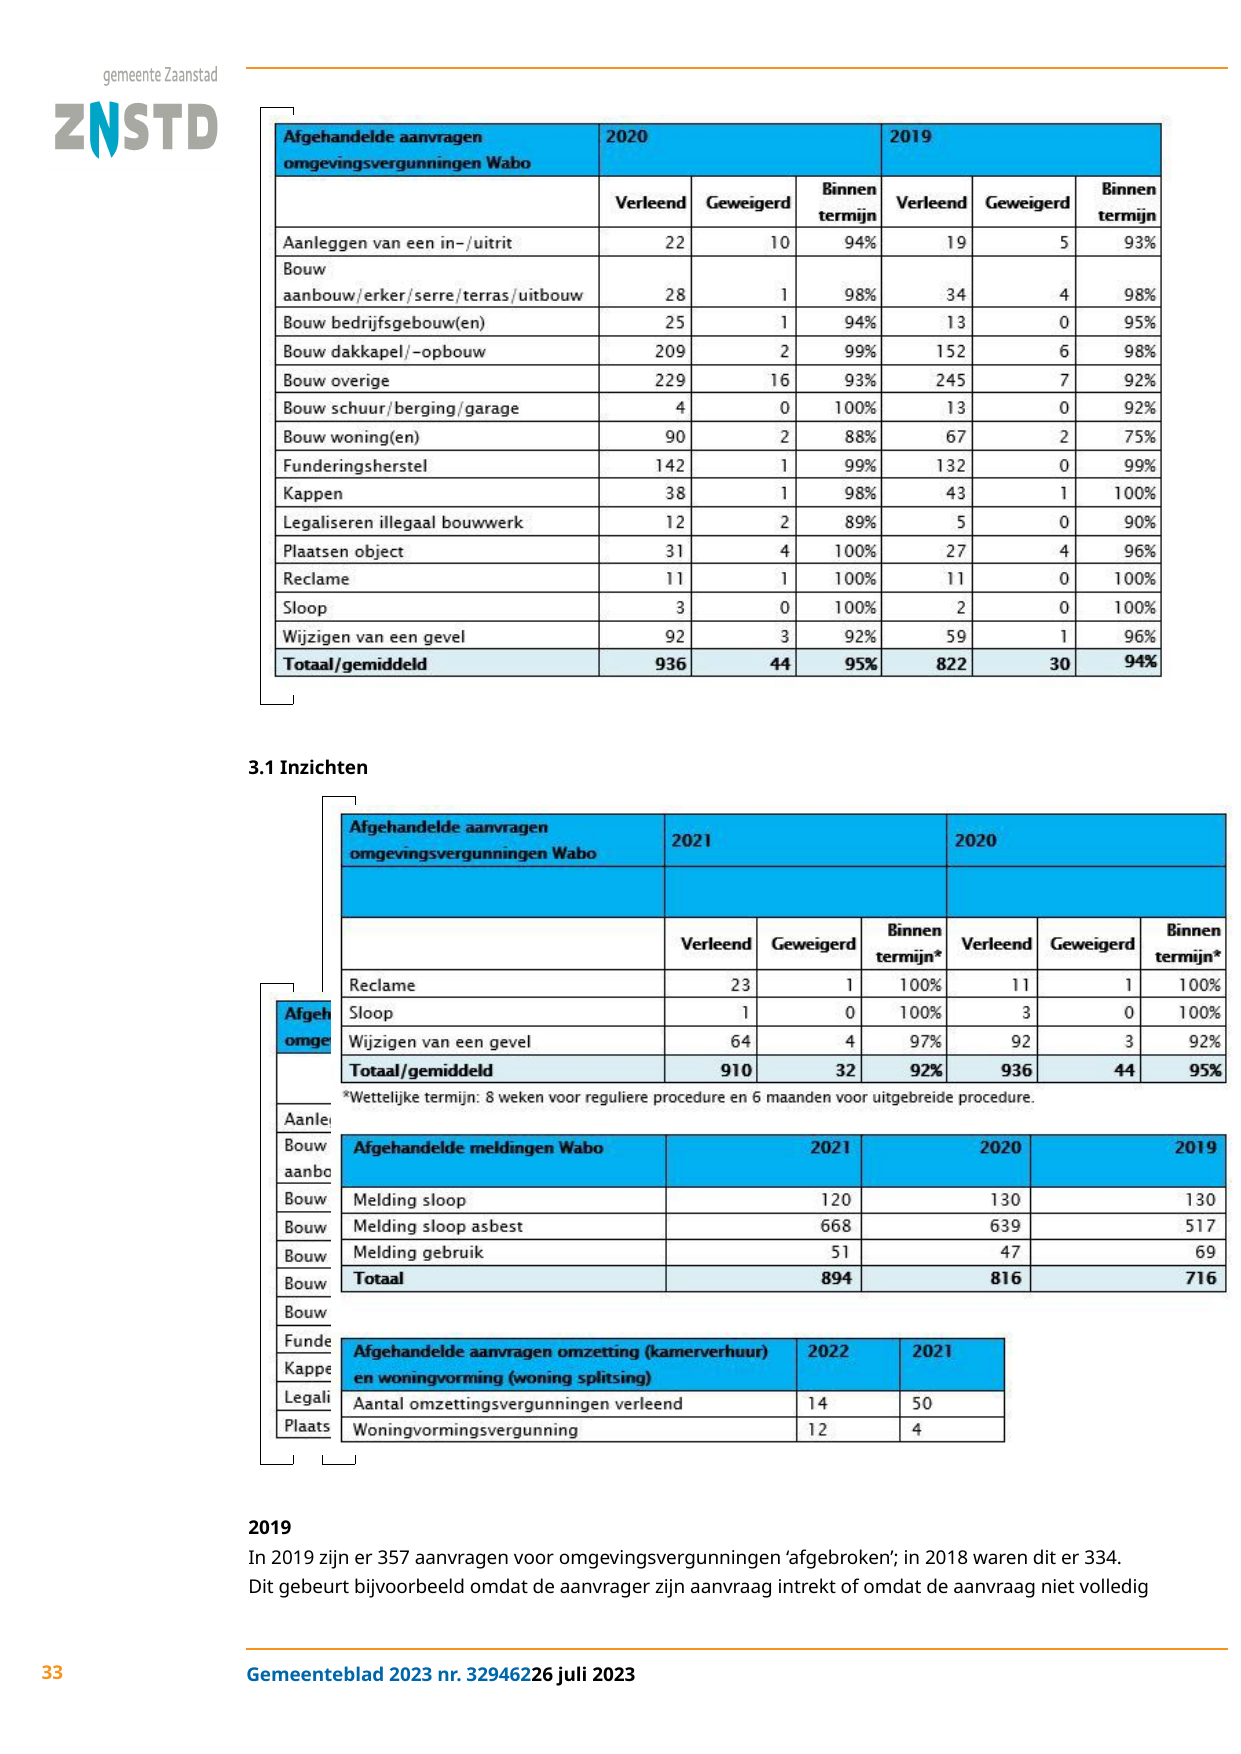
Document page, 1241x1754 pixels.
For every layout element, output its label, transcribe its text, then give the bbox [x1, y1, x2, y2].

picture [268, 115, 1173, 695]
picture [268, 805, 1235, 1455]
text In 2019 zijn er 357 aanvragen voor omgevingsvergunningen ‘afgebroken’; in 2018 waren dit er 334. Dit gebeurt bijvoorbeeld omdat de aanvrager zijn aanvraag intrekt of omdat de aanvraag niet volledig [248, 1544, 1152, 1599]
text 2019 [248, 1514, 1152, 1540]
picture [41, 47, 231, 172]
text 3.1 Inzichten [248, 754, 1152, 780]
